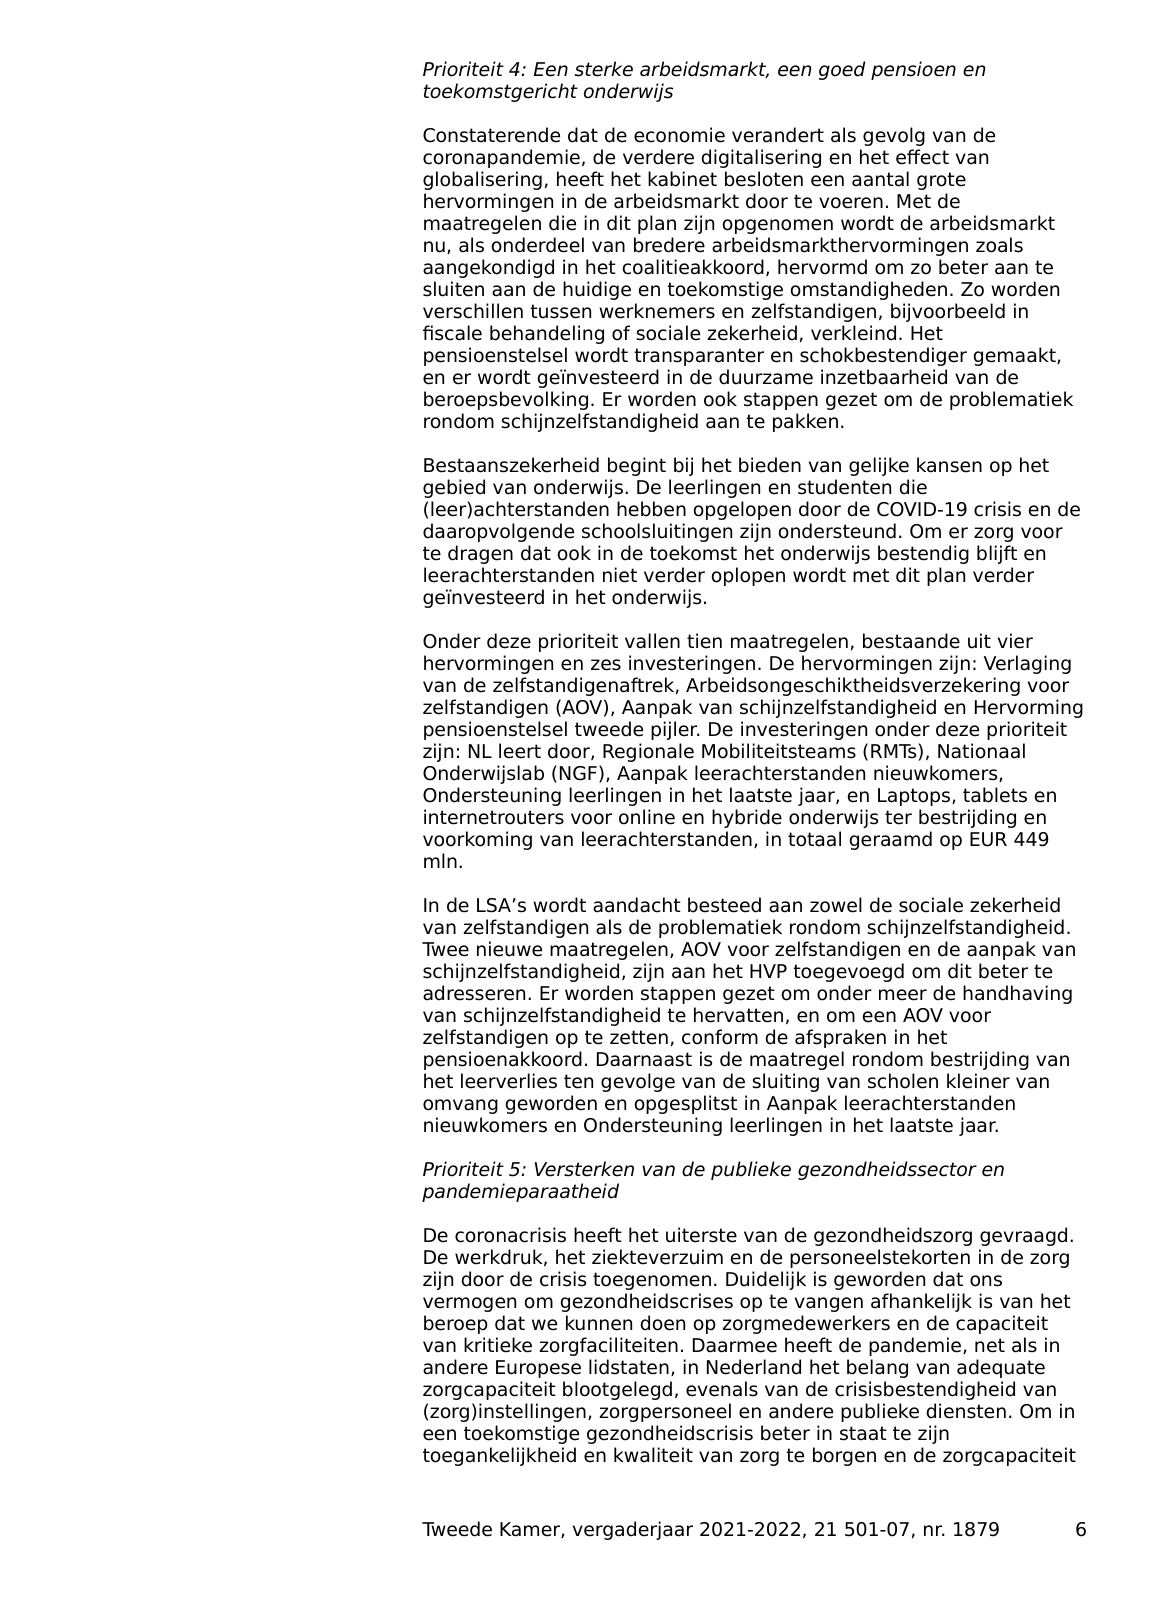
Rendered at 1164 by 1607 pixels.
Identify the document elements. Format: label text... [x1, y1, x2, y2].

subtitle Prioriteit 4: Een sterke arbeidsmarkt, een goed pensioen en toekomstgericht onderwijs [422, 59, 1087, 103]
text Bestaanszekerheid begint bij het bieden van gelijke kansen op het gebied van onderwijs. De leerlingen en studenten die (leer)achterstanden hebben opgelopen door de COVID-19 crisis en de daaropvolgende schoolsluitingen zijn ondersteund. Om er zorg voor te dragen dat ook in de toekomst het onderwijs bestendig blijft en leerachterstanden niet verder oplopen wordt met dit plan verder geïnvesteerd in het onderwijs. [422, 455, 1087, 609]
text De coronacrisis heeft het uiterste van de gezondheidszorg gevraagd. De werkdruk, het ziekteverzuim en de personeelstekorten in de zorg zijn door de crisis toegenomen. Duidelijk is geworden dat ons vermogen om gezondheidscrises op te vangen afhankelijk is van het beroep dat we kunnen doen op zorgmedewerkers en de capaciteit van kritieke zorgfaciliteiten. Daarmee heeft de pandemie, net als in andere Europese lidstaten, in Nederland het belang van adequate zorgcapaciteit blootgelegd, evenals van de crisisbestendigheid van (zorg)instellingen, zorgpersoneel en andere publieke diensten. Om in een toekomstige gezondheidscrisis beter in staat te zijn toegankelijkheid en kwaliteit van zorg te borgen en de zorgcapaciteit [422, 1225, 1087, 1467]
text Constaterende dat de economie verandert als gevolg van de coronapandemie, de verdere digitalisering en het effect van globalisering, heeft het kabinet besloten een aantal grote hervormingen in de arbeidsmarkt door te voeren. Met de maatregelen die in dit plan zijn opgenomen wordt de arbeidsmarkt nu, als onderdeel van bredere arbeidsmarkthervormingen zoals aangekondigd in het coalitieakkoord, hervormd om zo beter aan te sluiten aan de huidige en toekomstige omstandigheden. Zo worden verschillen tussen werknemers en zelfstandigen, bijvoorbeeld in fiscale behandeling of sociale zekerheid, verkleind. Het pensioenstelsel wordt transparanter en schokbestendiger gemaakt, en er wordt geïnvesteerd in de duurzame inzetbaarheid van de beroepsbevolking. Er worden ook stappen gezet om de problematiek rondom schijnzelfstandigheid aan te pakken. [422, 125, 1087, 433]
subtitle Prioriteit 5: Versterken van de publieke gezondheidssector en pandemieparaatheid [422, 1159, 1087, 1203]
text Onder deze prioriteit vallen tien maatregelen, bestaande uit vier hervormingen en zes investeringen. De hervormingen zijn: Verlaging van de zelfstandigenaftrek, Arbeidsongeschiktheidsverzekering voor zelfstandigen (AOV), Aanpak van schijnzelfstandigheid en Hervorming pensioenstelsel tweede pijler. De investeringen onder deze prioriteit zijn: NL leert door, Regionale Mobiliteitsteams (RMTs), Nationaal Onderwijslab (NGF), Aanpak leerachterstanden nieuwkomers, Ondersteuning leerlingen in het laatste jaar, en Laptops, tablets en internetrouters voor online en hybride onderwijs ter bestrijding en voorkoming van leerachterstanden, in totaal geraamd op EUR 449 mln. [422, 631, 1087, 873]
text In de LSA’s wordt aandacht besteed aan zowel de sociale zekerheid van zelfstandigen als de problematiek rondom schijnzelfstandigheid. Twee nieuwe maatregelen, AOV voor zelfstandigen en de aanpak van schijnzelfstandigheid, zijn aan het HVP toegevoegd om dit beter te adresseren. Er worden stappen gezet om onder meer de handhaving van schijnzelfstandigheid te hervatten, en om een AOV voor zelfstandigen op te zetten, conform de afspraken in het pensioenakkoord. Daarnaast is de maatregel rondom bestrijding van het leerverlies ten gevolge van de sluiting van scholen kleiner van omvang geworden en opgesplitst in Aanpak leerachterstanden nieuwkomers en Ondersteuning leerlingen in het laatste jaar. [422, 895, 1087, 1137]
